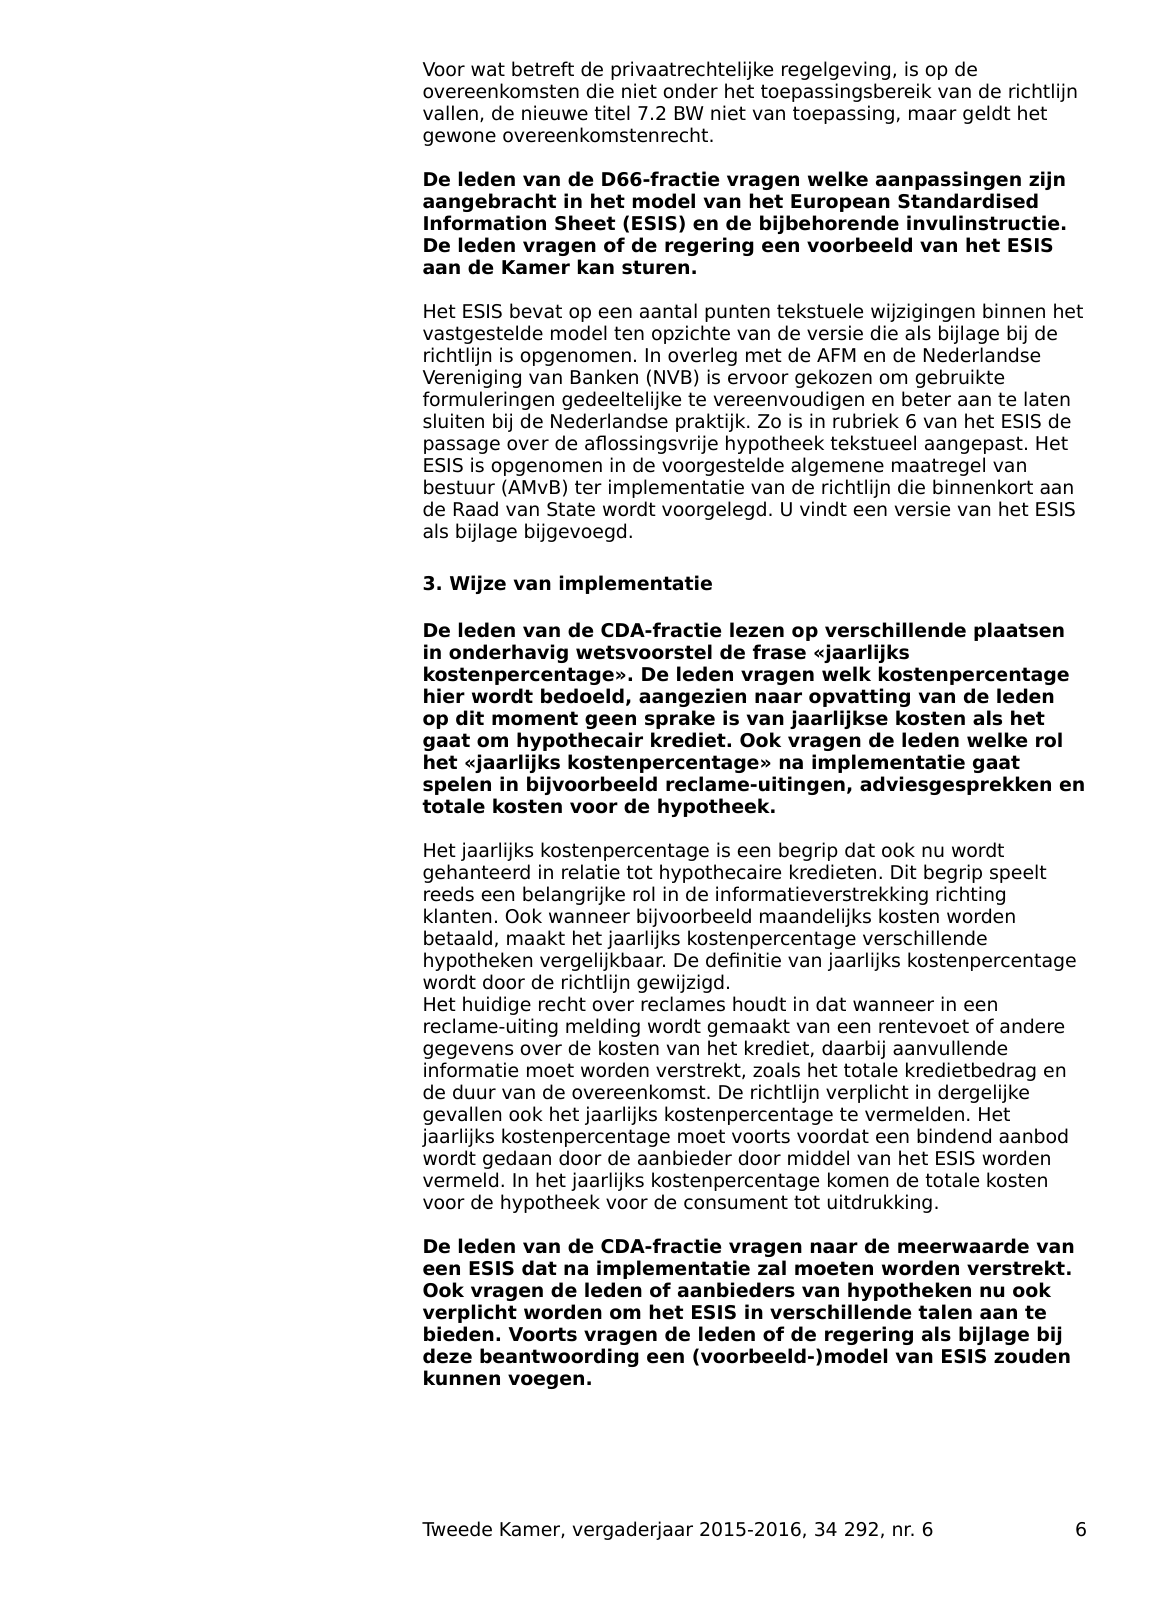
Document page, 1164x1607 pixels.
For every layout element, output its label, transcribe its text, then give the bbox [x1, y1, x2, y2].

text Voor wat betreft de privaatrechtelijke regelgeving, is op de overeenkomsten die niet onder het toepassingsbereik van de richtlijn vallen, de nieuwe titel 7.2 BW niet van toepassing, maar geldt het gewone overeenkomstenrecht. [422, 59, 1087, 147]
text Het huidige recht over reclames houdt in dat wanneer in een reclame-uiting melding wordt gemaakt van een rentevoet of andere gegevens over de kosten van het krediet, daarbij aanvullende informatie moet worden verstrekt, zoals het totale kredietbedrag en de duur van de overeenkomst. De richtlijn verplicht in dergelijke gevallen ook het jaarlijks kostenpercentage te vermelden. Het jaarlijks kostenpercentage moet voorts voordat een bindend aanbod wordt gedaan door de aanbieder door middel van het ESIS worden vermeld. In het jaarlijks kostenpercentage komen de totale kosten voor de hypotheek voor de consument tot uitdrukking. [422, 994, 1087, 1214]
text De leden van de CDA-fractie lezen op verschillende plaatsen in onderhavig wetsvoorstel de frase «jaarlijks kostenpercentage». De leden vragen welk kostenpercentage hier wordt bedoeld, aangezien naar opvatting van de leden op dit moment geen sprake is van jaarlijkse kosten als het gaat om hypothecair krediet. Ook vragen de leden welke rol het «jaarlijks kostenpercentage» na implementatie gaat spelen in bijvoorbeeld reclame-uitingen, adviesgesprekken en totale kosten voor de hypotheek. [422, 620, 1087, 818]
text De leden van de CDA-fractie vragen naar de meerwaarde van een ESIS dat na implementatie zal moeten worden verstrekt. Ook vragen de leden of aanbieders van hypotheken nu ook verplicht worden om het ESIS in verschillende talen aan te bieden. Voorts vragen de leden of de regering als bijlage bij deze beantwoording een (voorbeeld-)model van ESIS zouden kunnen voegen. [422, 1236, 1087, 1390]
text Het ESIS bevat op een aantal punten tekstuele wijzigingen binnen het vastgestelde model ten opzichte van de versie die als bijlage bij de richtlijn is opgenomen. In overleg met de AFM en de Nederlandse Vereniging van Banken (NVB) is ervoor gekozen om gebruikte formuleringen gedeeltelijke te vereenvoudigen en beter aan te laten sluiten bij de Nederlandse praktijk. Zo is in rubriek 6 van het ESIS de passage over de aflossingsvrije hypotheek tekstueel aangepast. Het ESIS is opgenomen in de voorgestelde algemene maatregel van bestuur (AMvB) ter implementatie van de richtlijn die binnenkort aan de Raad van State wordt voorgelegd. U vindt een versie van het ESIS als bijlage bijgevoegd. [422, 301, 1087, 543]
text Het jaarlijks kostenpercentage is een begrip dat ook nu wordt gehanteerd in relatie tot hypothecaire kredieten. Dit begrip speelt reeds een belangrijke rol in de informatieverstrekking richting klanten. Ook wanneer bijvoorbeeld maandelijks kosten worden betaald, maakt het jaarlijks kostenpercentage verschillende hypotheken vergelijkbaar. De definitie van jaarlijks kostenpercentage wordt door de richtlijn gewijzigd. [422, 840, 1087, 994]
text De leden van de D66-fractie vragen welke aanpassingen zijn aangebracht in het model van het European Standardised Information Sheet (ESIS) en de bijbehorende invulinstructie. De leden vragen of de regering een voorbeeld van het ESIS aan de Kamer kan sturen. [422, 169, 1087, 279]
subtitle 3. Wijze van implementatie [422, 573, 1087, 595]
